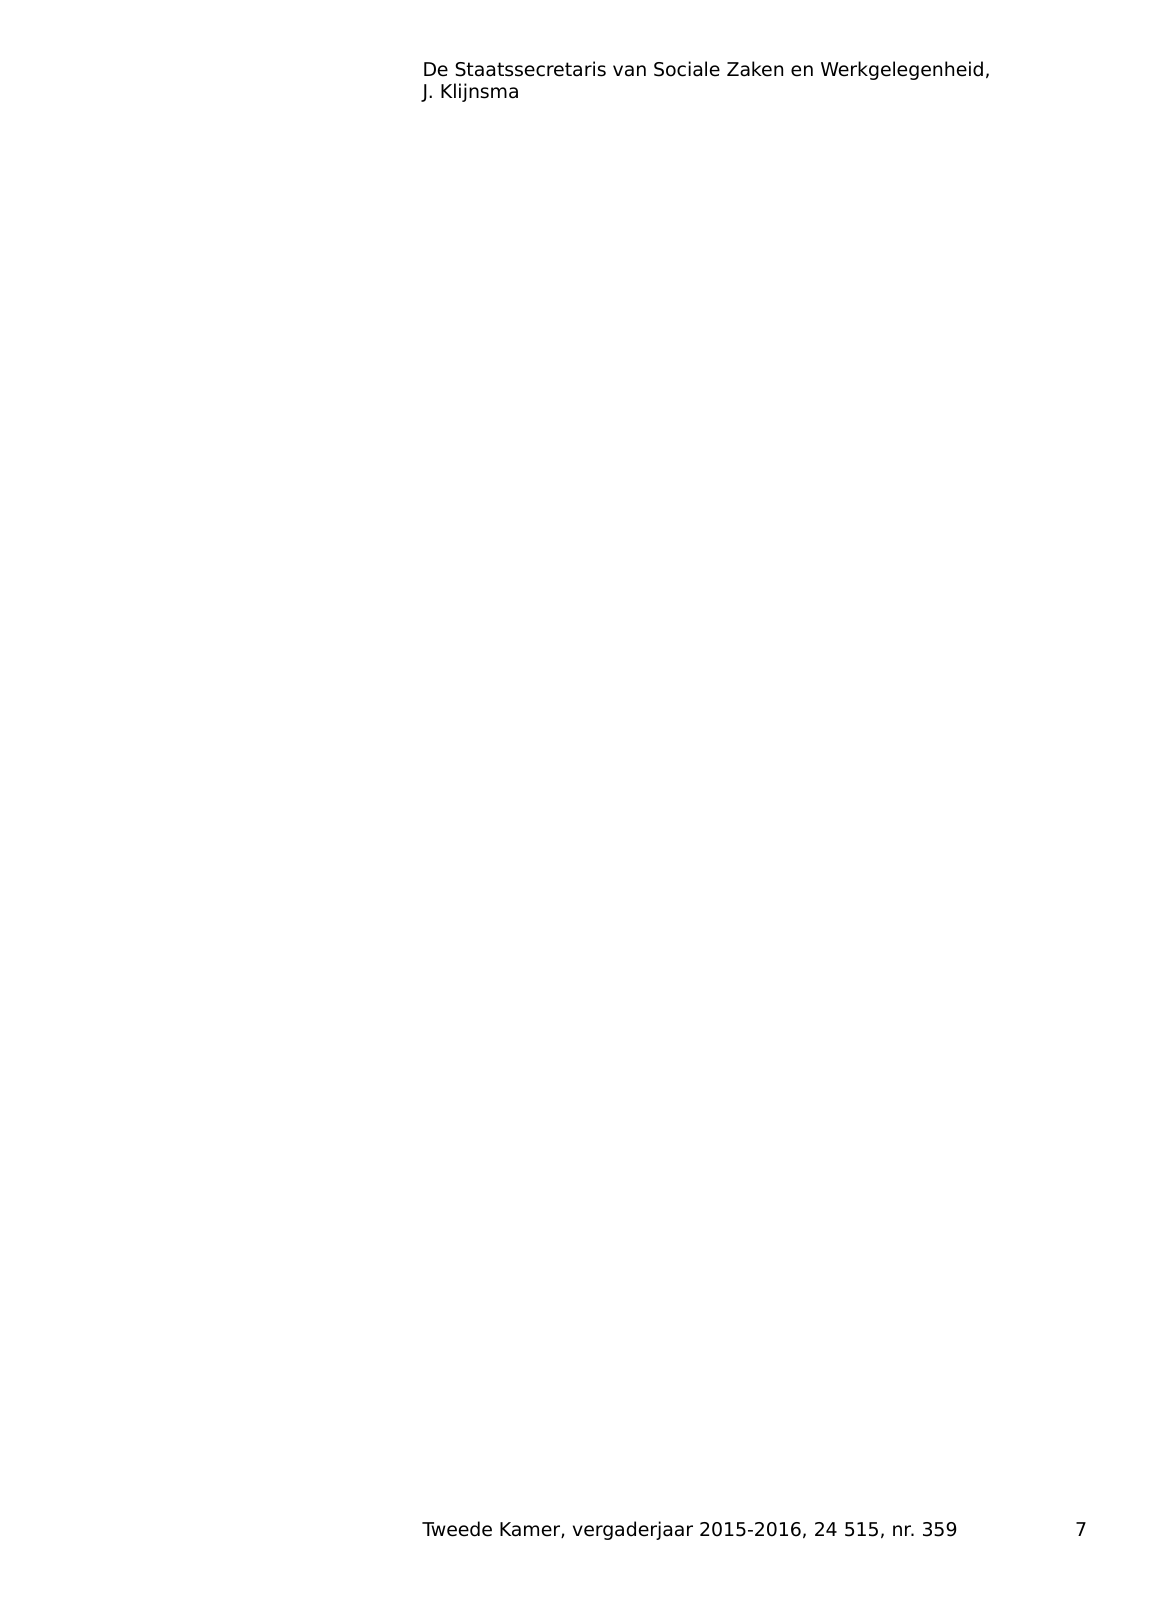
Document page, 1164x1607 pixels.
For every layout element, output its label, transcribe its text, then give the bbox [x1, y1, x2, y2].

text De Staatssecretaris van Sociale Zaken en Werkgelegenheid, J. Klijnsma [422, 59, 1087, 103]
